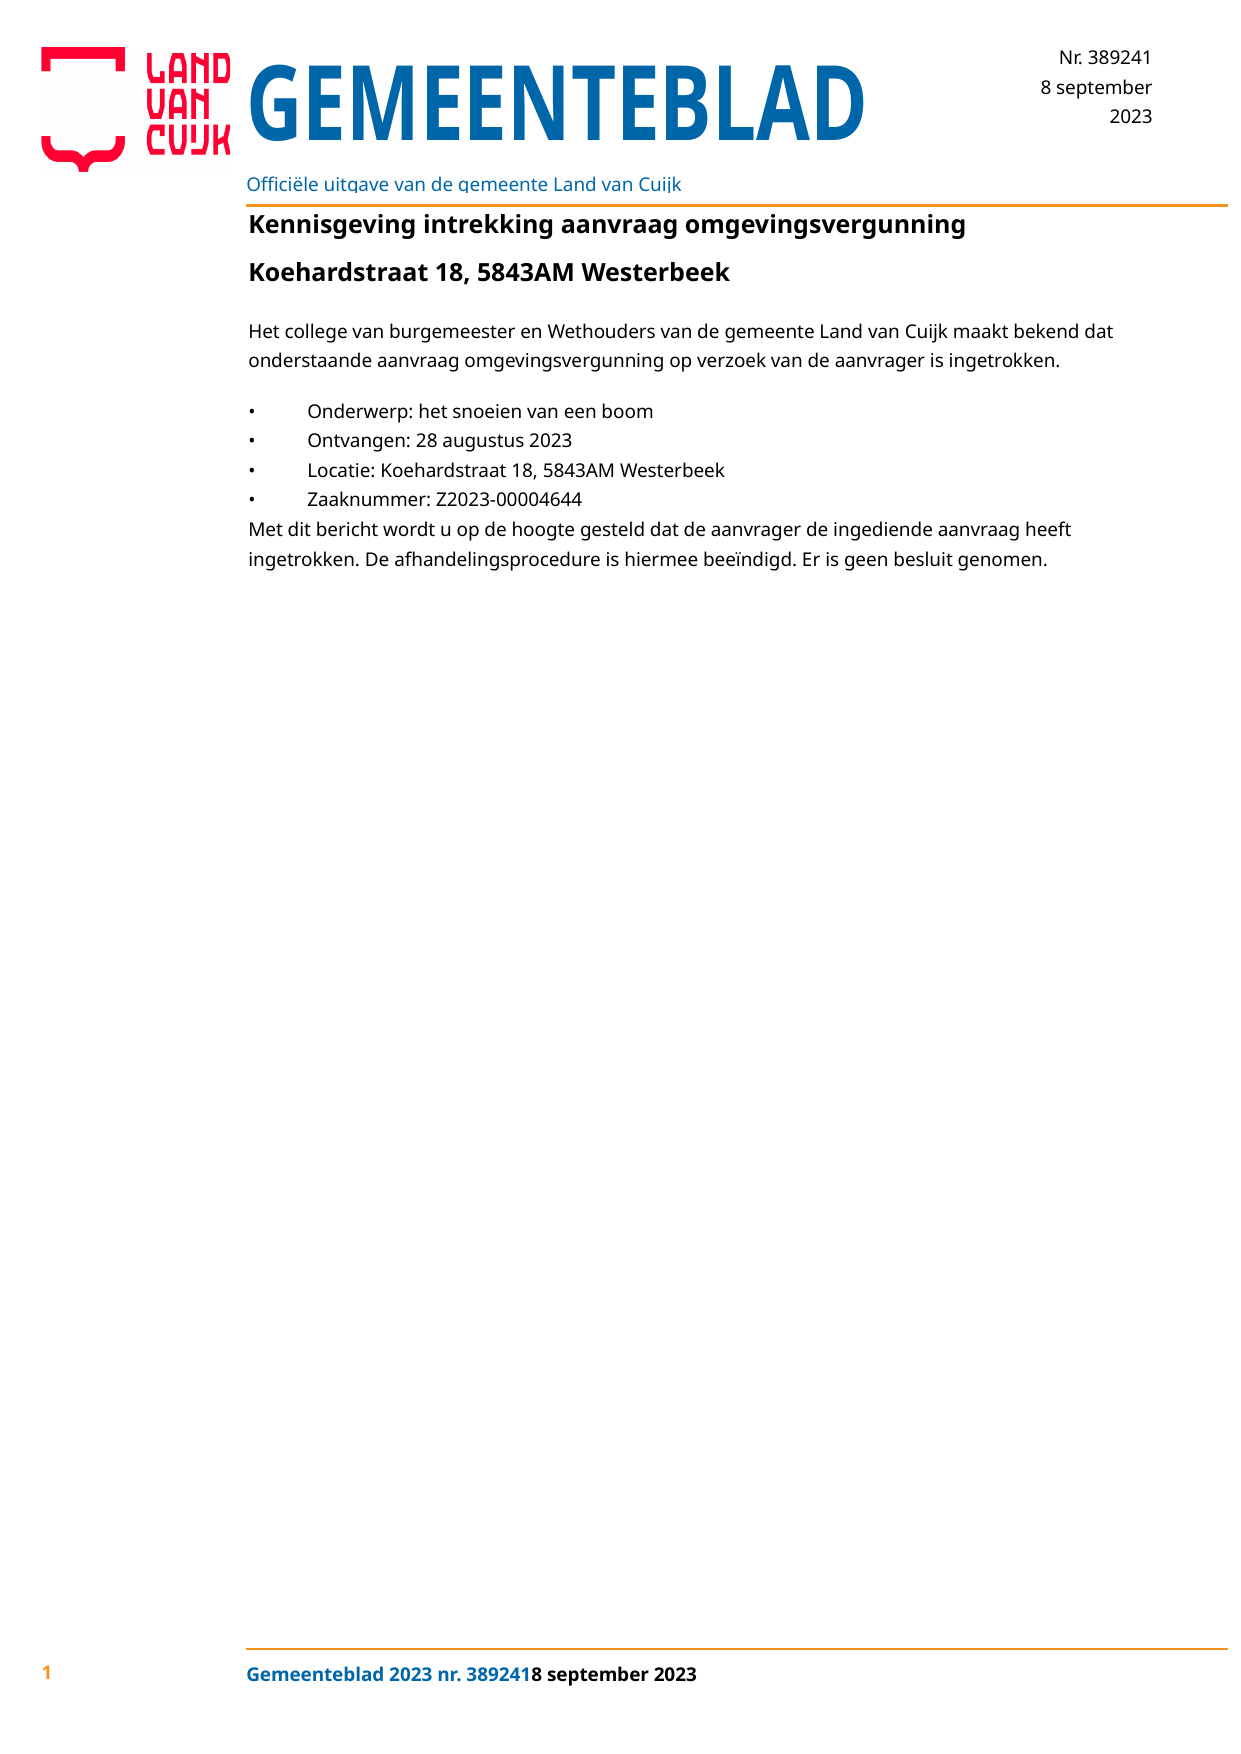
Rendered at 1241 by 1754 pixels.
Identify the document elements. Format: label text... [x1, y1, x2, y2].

text Het college van burgemeester en Wethouders van de gemeente Land van Cuijk maakt bekend dat onderstaande aanvraag omgevingsvergunning op verzoek van de aanvrager is ingetrokken. [248, 318, 1152, 373]
picture [41, 47, 231, 172]
list Ontvangen: 28 augustus 2023 [248, 427, 1152, 453]
text Kennisgeving intrekking aanvraag omgevingsvergunning Koehardstraat 18, 5843AM Westerbeek [248, 207, 1152, 288]
list Locatie: Koehardstraat 18, 5843AM Westerbeek [248, 457, 1152, 483]
list Onderwerp: het snoeien van een boom [248, 398, 1152, 424]
text Met dit bericht wordt u op de hoogte gesteld dat de aanvrager de ingediende aanvraag heeft ingetrokken. De afhandelingsprocedure is hiermee beeïndigd. Er is geen besluit genomen. [248, 516, 1152, 572]
list Zaaknummer: Z2023-00004644 [248, 487, 1152, 512]
